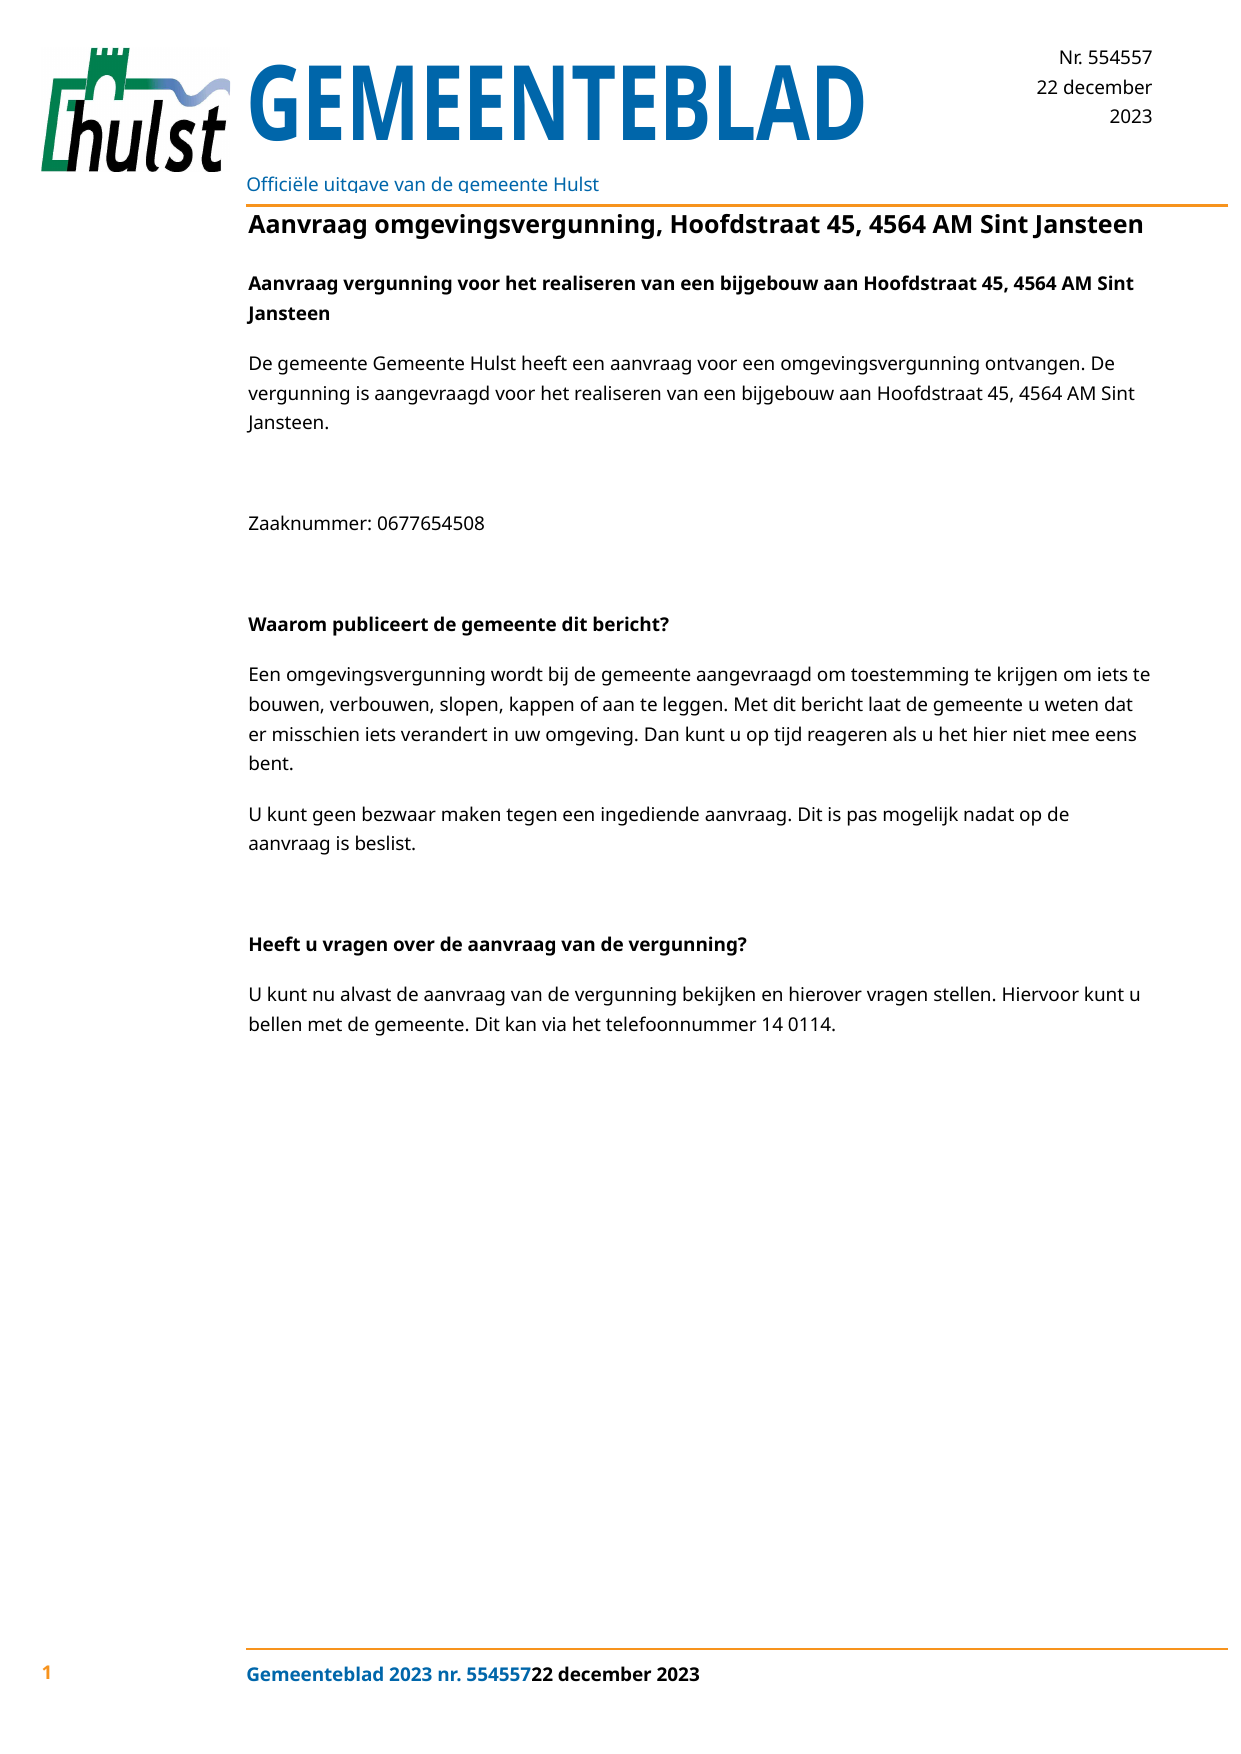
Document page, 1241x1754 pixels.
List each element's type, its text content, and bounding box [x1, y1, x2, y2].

text De gemeente Gemeente Hulst heeft een aanvraag voor een omgevingsvergunning ontvangen. De vergunning is aangevraagd voor het realiseren van een bijgebouw aan Hoofdstraat 45, 4564 AM Sint Jansteen. [248, 350, 1152, 435]
text Waarom publiceert de gemeente dit bericht? [248, 611, 1152, 637]
text U kunt geen bezwaar maken tegen een ingediende aanvraag. Dit is pas mogelijk nadat op de aanvraag is beslist. [248, 801, 1152, 856]
text Zaaknummer: 0677654508 [248, 510, 1152, 536]
text Aanvraag vergunning voor het realiseren van een bijgebouw aan Hoofdstraat 45, 4564 AM Sint Jansteen [248, 270, 1152, 326]
text Een omgevingsvergunning wordt bij de gemeente aangevraagd om toestemming te krijgen om iets te bouwen, verbouwen, slopen, kappen of aan te leggen. Met dit bericht laat de gemeente u weten dat er misschien iets verandert in uw omgeving. Dan kunt u op tijd reageren als u het hier niet mee eens bent. [248, 662, 1152, 776]
text Heeft u vragen over de aanvraag van de vergunning? [248, 931, 1152, 957]
picture [41, 47, 231, 172]
text U kunt nu alvast de aanvraag van de vergunning bekijken en hierover vragen stellen. Hiervoor kunt u bellen met de gemeente. Dit kan via het telefoonnummer 14 0114. [248, 982, 1152, 1037]
text Aanvraag omgevingsvergunning, Hoofdstraat 45, 4564 AM Sint Jansteen [248, 207, 1152, 241]
